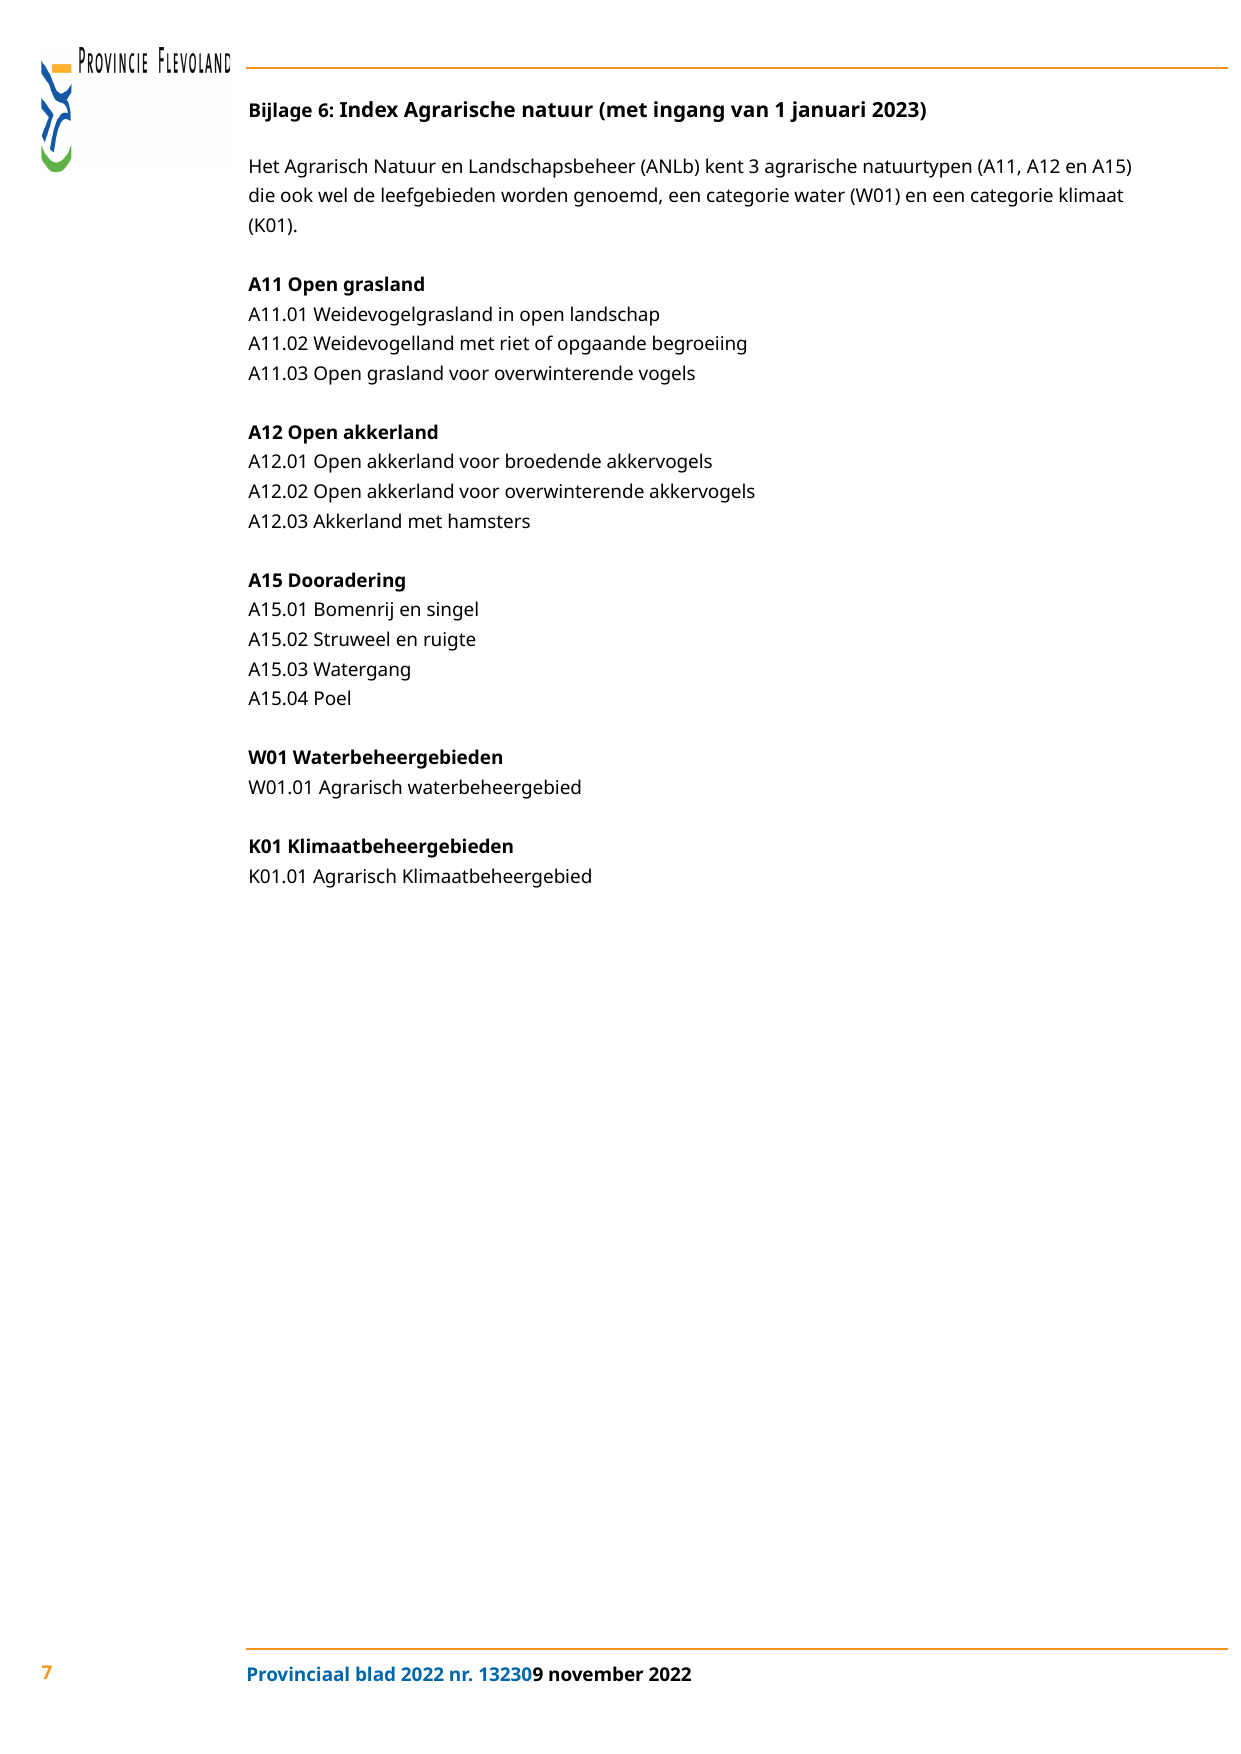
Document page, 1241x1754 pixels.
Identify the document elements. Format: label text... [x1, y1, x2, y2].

text W01 Waterbeheergebieden [248, 744, 1152, 770]
picture [41, 47, 231, 172]
text K01.01 Agrarisch Klimaatbeheergebied [248, 863, 1152, 889]
text A15.03 Watergang [248, 656, 1152, 682]
text W01.01 Agrarisch waterbeheergebied [248, 774, 1152, 800]
text A15.01 Bomenrij en singel [248, 597, 1152, 622]
text A11.03 Open grasland voor overwinterende vogels [248, 360, 1152, 386]
text A15.04 Poel [248, 685, 1152, 711]
text Het Agrarisch Natuur en Landschapsbeheer (ANLb) kent 3 agrarische natuurtypen (A11, A12 en A15) die ook wel de leefgebieden worden genoemd, een categorie water (W01) en een categorie klimaat (K01). [248, 153, 1152, 238]
text A12.03 Akkerland met hamsters [248, 508, 1152, 534]
text A15.02 Struweel en ruigte [248, 626, 1152, 652]
text K01 Klimaatbeheergebieden [248, 833, 1152, 859]
text Bijlage 6: Index Agrarische natuur (met ingang van 1 januari 2023) [248, 95, 1152, 123]
text A12 Open akkerland [248, 419, 1152, 445]
text A11 Open grasland [248, 271, 1152, 297]
text A11.01 Weidevogelgrasland in open landschap [248, 301, 1152, 327]
text A12.02 Open akkerland voor overwinterende akkervogels [248, 478, 1152, 504]
text A15 Dooradering [248, 567, 1152, 593]
text A11.02 Weidevogelland met riet of opgaande begroeiing [248, 330, 1152, 356]
text A12.01 Open akkerland voor broedende akkervogels [248, 449, 1152, 474]
